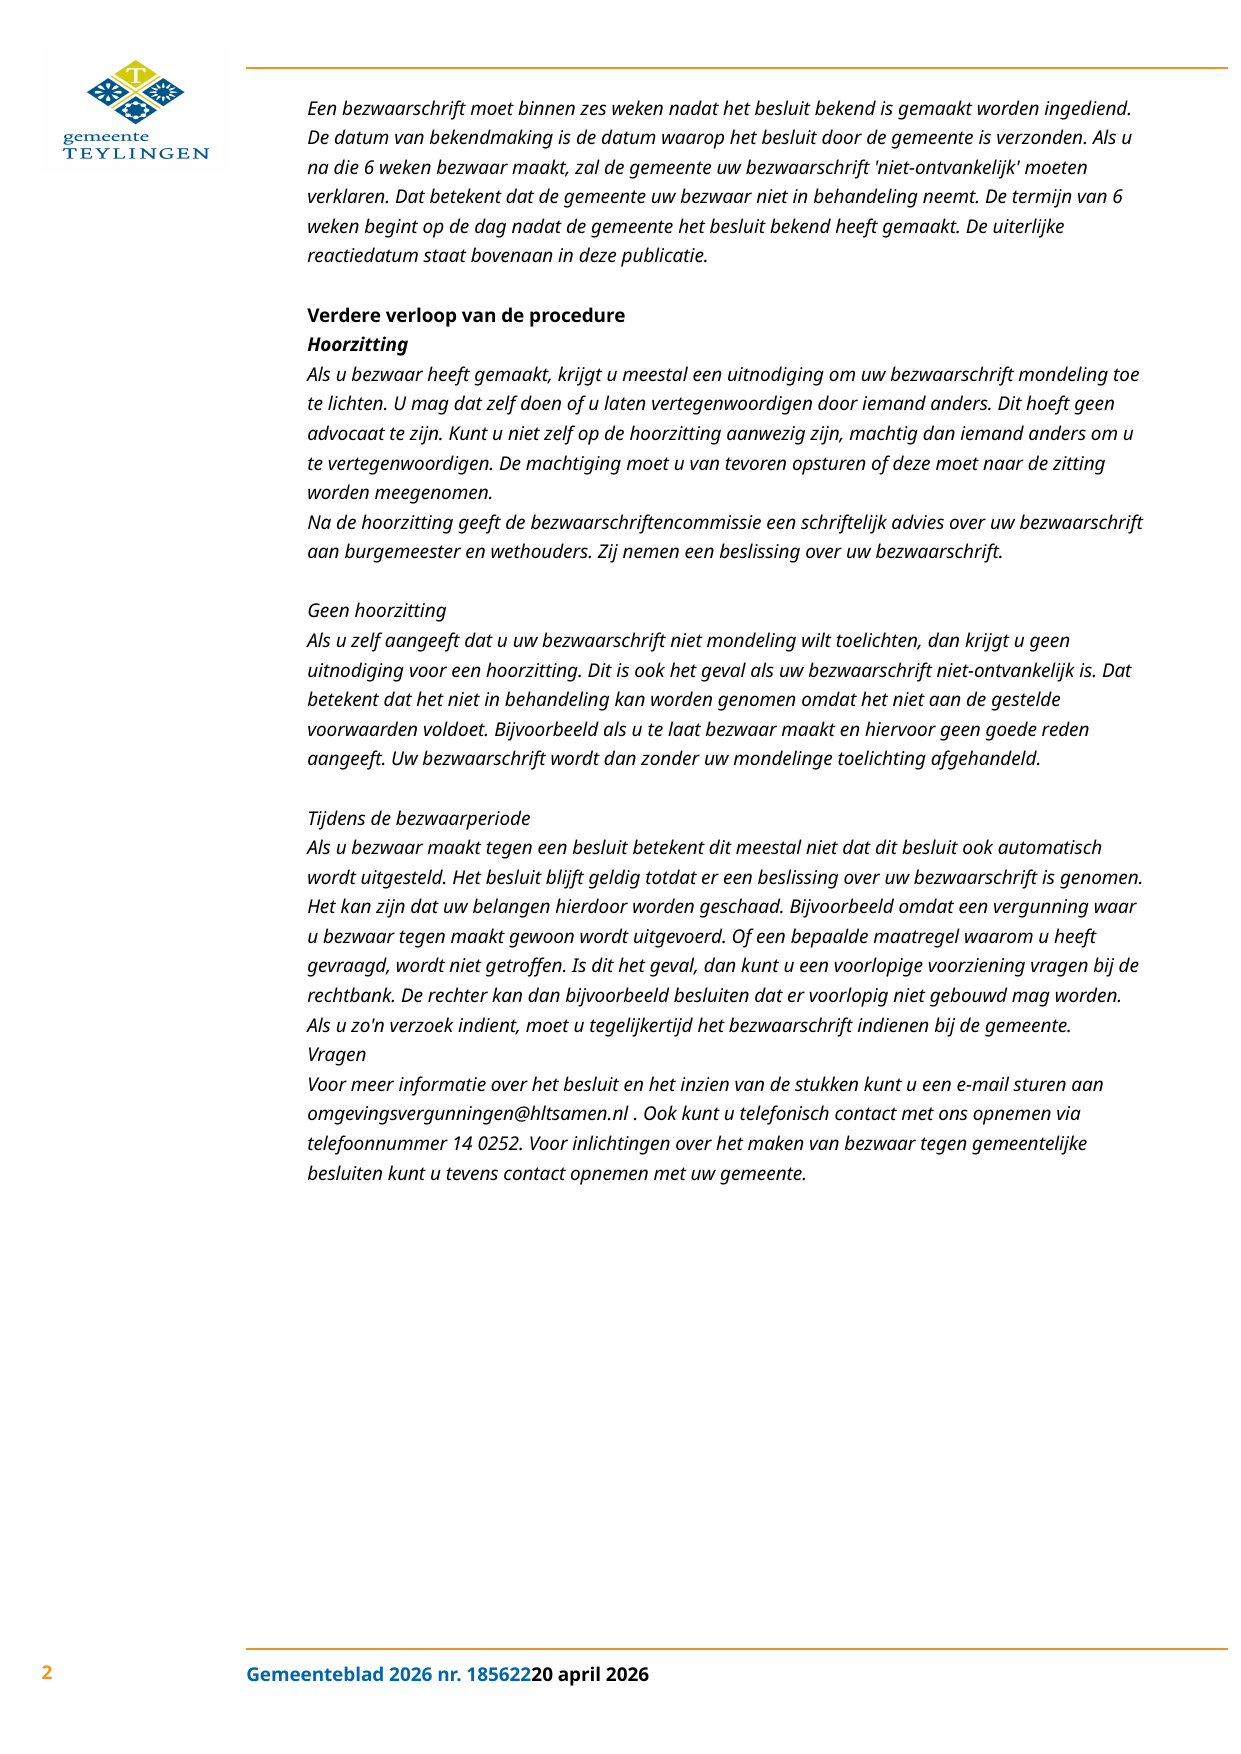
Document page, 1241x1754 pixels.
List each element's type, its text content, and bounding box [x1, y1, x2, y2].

list Een bezwaarschrift moet binnen zes weken nadat het besluit bekend is gemaakt worden ingediend. De datum van bekendmaking is de datum waarop het besluit door de gemeente is verzonden. Als u na die 6 weken bezwaar maakt, zal de gemeente uw bezwaarschrift 'niet-ontvankelijk' moeten verklaren. Dat betekent dat de gemeente uw bezwaar niet in behandeling neemt. De termijn van 6 weken begint op de dag nadat de gemeente het besluit bekend heeft gemaakt. De uiterlijke reactiedatum staat bovenaan in deze publicatie. [248, 95, 1152, 268]
list Tijdens de bezwaarperiode [248, 805, 1152, 831]
list Na de hoorzitting geeft de bezwaarschriftencommissie een schriftelijk advies over uw bezwaarschrift aan burgemeester en wethouders. Zij nemen een beslissing over uw bezwaarschrift. [248, 509, 1152, 564]
list Verdere verloop van de procedure [248, 302, 1152, 328]
list Geen hoorzitting [248, 598, 1152, 623]
picture [41, 47, 231, 172]
list Vragen [248, 1041, 1152, 1067]
list Als u bezwaar maakt tegen een besluit betekent dit meestal niet dat dit besluit ook automatisch wordt uitgesteld. Het besluit blijft geldig totdat er een beslissing over uw bezwaarschrift is genomen. Het kan zijn dat uw belangen hierdoor worden geschaad. Bijvoorbeeld omdat een vergunning waar u bezwaar tegen maakt gewoon wordt uitgevoerd. Of een bepaalde maatregel waarom u heeft gevraagd, wordt niet getroffen. Is dit het geval, dan kunt u een voorlopige voorziening vragen bij de rechtbank. De rechter kan dan bijvoorbeeld besluiten dat er voorlopig niet gebouwd mag worden. Als u zo'n verzoek indient, moet u tegelijkertijd het bezwaarschrift indienen bij de gemeente. [248, 834, 1152, 1038]
list Hoorzitting [248, 331, 1152, 357]
list Voor meer informatie over het besluit en het inzien van de stukken kunt u een e-mail sturen aan omgevingsvergunningen@hltsamen.nl . Ook kunt u telefonisch contact met ons opnemen via telefoonnummer 14 0252. Voor inlichtingen over het maken van bezwaar tegen gemeentelijke besluiten kunt u tevens contact opnemen met uw gemeente. [248, 1071, 1152, 1186]
list Als u bezwaar heeft gemaakt, krijgt u meestal een uitnodiging om uw bezwaarschrift mondeling toe te lichten. U mag dat zelf doen of u laten vertegenwoordigen door iemand anders. Dit hoeft geen advocaat te zijn. Kunt u niet zelf op de hoorzitting aanwezig zijn, machtig dan iemand anders om u te vertegenwoordigen. De machtiging moet u van tevoren opsturen of deze moet naar de zitting worden meegenomen. [248, 361, 1152, 505]
list Als u zelf aangeeft dat u uw bezwaarschrift niet mondeling wilt toelichten, dan krijgt u geen uitnodiging voor een hoorzitting. Dit is ook het geval als uw bezwaarschrift niet-ontvankelijk is. Dat betekent dat het niet in behandeling kan worden genomen omdat het niet aan de gestelde voorwaarden voldoet. Bijvoorbeeld als u te laat bezwaar maakt en hiervoor geen goede reden aangeeft. Uw bezwaarschrift wordt dan zonder uw mondelinge toelichting afgehandeld. [248, 627, 1152, 771]
